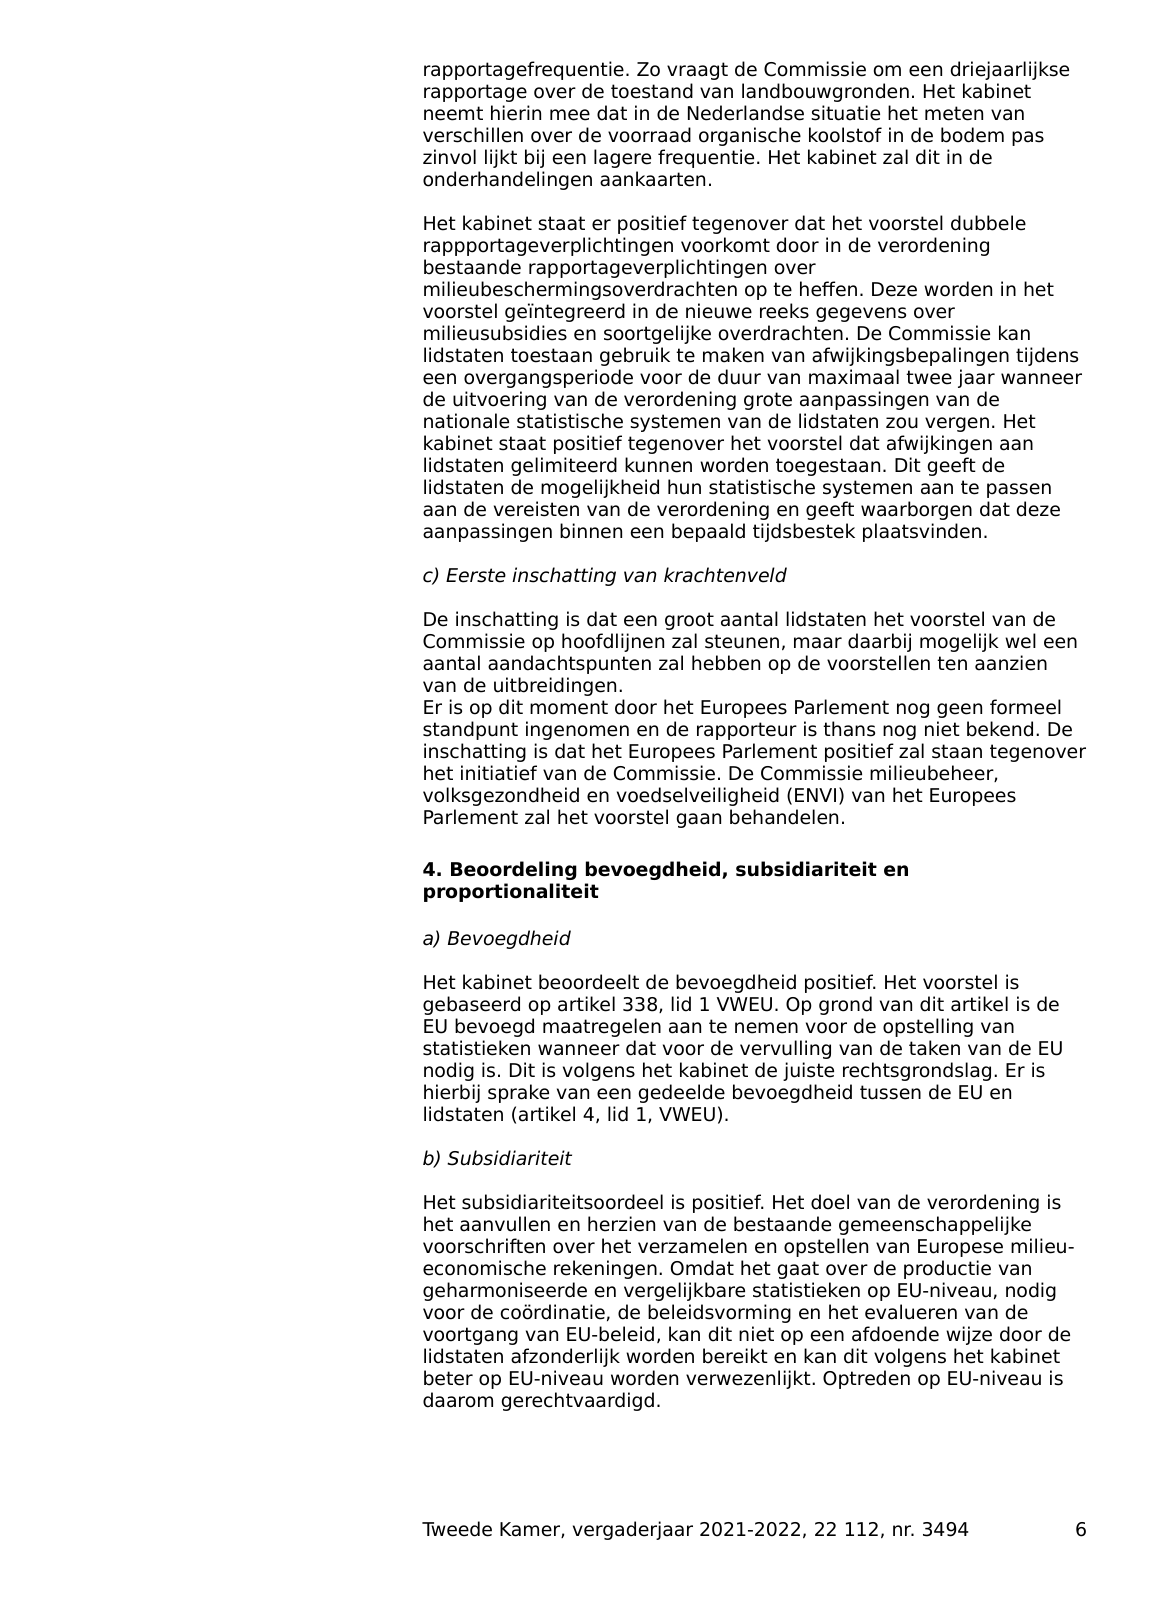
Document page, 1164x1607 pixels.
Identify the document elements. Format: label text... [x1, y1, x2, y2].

subtitle b) Subsidiariteit [422, 1148, 1087, 1170]
text Het kabinet staat er positief tegenover dat het voorstel dubbele rappportageverplichtingen voorkomt door in de verordening bestaande rapportageverplichtingen over milieubeschermingsoverdrachten op te heffen. Deze worden in het voorstel geïntegreerd in de nieuwe reeks gegevens over milieusubsidies en soortgelijke overdrachten. De Commissie kan lidstaten toestaan gebruik te maken van afwijkingsbepalingen tijdens een overgangsperiode voor de duur van maximaal twee jaar wanneer de uitvoering van de verordening grote aanpassingen van de nationale statistische systemen van de lidstaten zou vergen. Het kabinet staat positief tegenover het voorstel dat afwijkingen aan lidstaten gelimiteerd kunnen worden toegestaan. Dit geeft de lidstaten de mogelijkheid hun statistische systemen aan te passen aan de vereisten van de verordening en geeft waarborgen dat deze aanpassingen binnen een bepaald tijdsbestek plaatsvinden. [422, 213, 1087, 543]
subtitle a) Bevoegdheid [422, 928, 1087, 950]
text Het subsidiariteitsoordeel is positief. Het doel van de verordening is het aanvullen en herzien van de bestaande gemeenschappelijke voorschriften over het verzamelen en opstellen van Europese milieu-economische rekeningen. Omdat het gaat over de productie van geharmoniseerde en vergelijkbare statistieken op EU-niveau, nodig voor de coördinatie, de beleidsvorming en het evalueren van de voortgang van EU-beleid, kan dit niet op een afdoende wijze door de lidstaten afzonderlijk worden bereikt en kan dit volgens het kabinet beter op EU-niveau worden verwezenlijkt. Optreden op EU-niveau is daarom gerechtvaardigd. [422, 1192, 1087, 1412]
text Er is op dit moment door het Europees Parlement nog geen formeel standpunt ingenomen en de rapporteur is thans nog niet bekend. De inschatting is dat het Europees Parlement positief zal staan tegenover het initiatief van de Commissie. De Commissie milieubeheer, volksgezondheid en voedselveiligheid (ENVI) van het Europees Parlement zal het voorstel gaan behandelen. [422, 697, 1087, 829]
subtitle c) Eerste inschatting van krachtenveld [422, 565, 1087, 587]
text Het kabinet beoordeelt de bevoegdheid positief. Het voorstel is gebaseerd op artikel 338, lid 1 VWEU. Op grond van dit artikel is de EU bevoegd maatregelen aan te nemen voor de opstelling van statistieken wanneer dat voor de vervulling van de taken van de EU nodig is. Dit is volgens het kabinet de juiste rechtsgrondslag. Er is hierbij sprake van een gedeelde bevoegdheid tussen de EU en lidstaten (artikel 4, lid 1, VWEU). [422, 972, 1087, 1126]
text rapportagefrequentie. Zo vraagt de Commissie om een driejaarlijkse rapportage over de toestand van landbouwgronden. Het kabinet neemt hierin mee dat in de Nederlandse situatie het meten van verschillen over de voorraad organische koolstof in de bodem pas zinvol lijkt bij een lagere frequentie. Het kabinet zal dit in de onderhandelingen aankaarten. [422, 59, 1087, 191]
text De inschatting is dat een groot aantal lidstaten het voorstel van de Commissie op hoofdlijnen zal steunen, maar daarbij mogelijk wel een aantal aandachtspunten zal hebben op de voorstellen ten aanzien van de uitbreidingen. [422, 609, 1087, 697]
subtitle 4. Beoordeling bevoegdheid, subsidiariteit en proportionaliteit [422, 859, 1087, 903]
